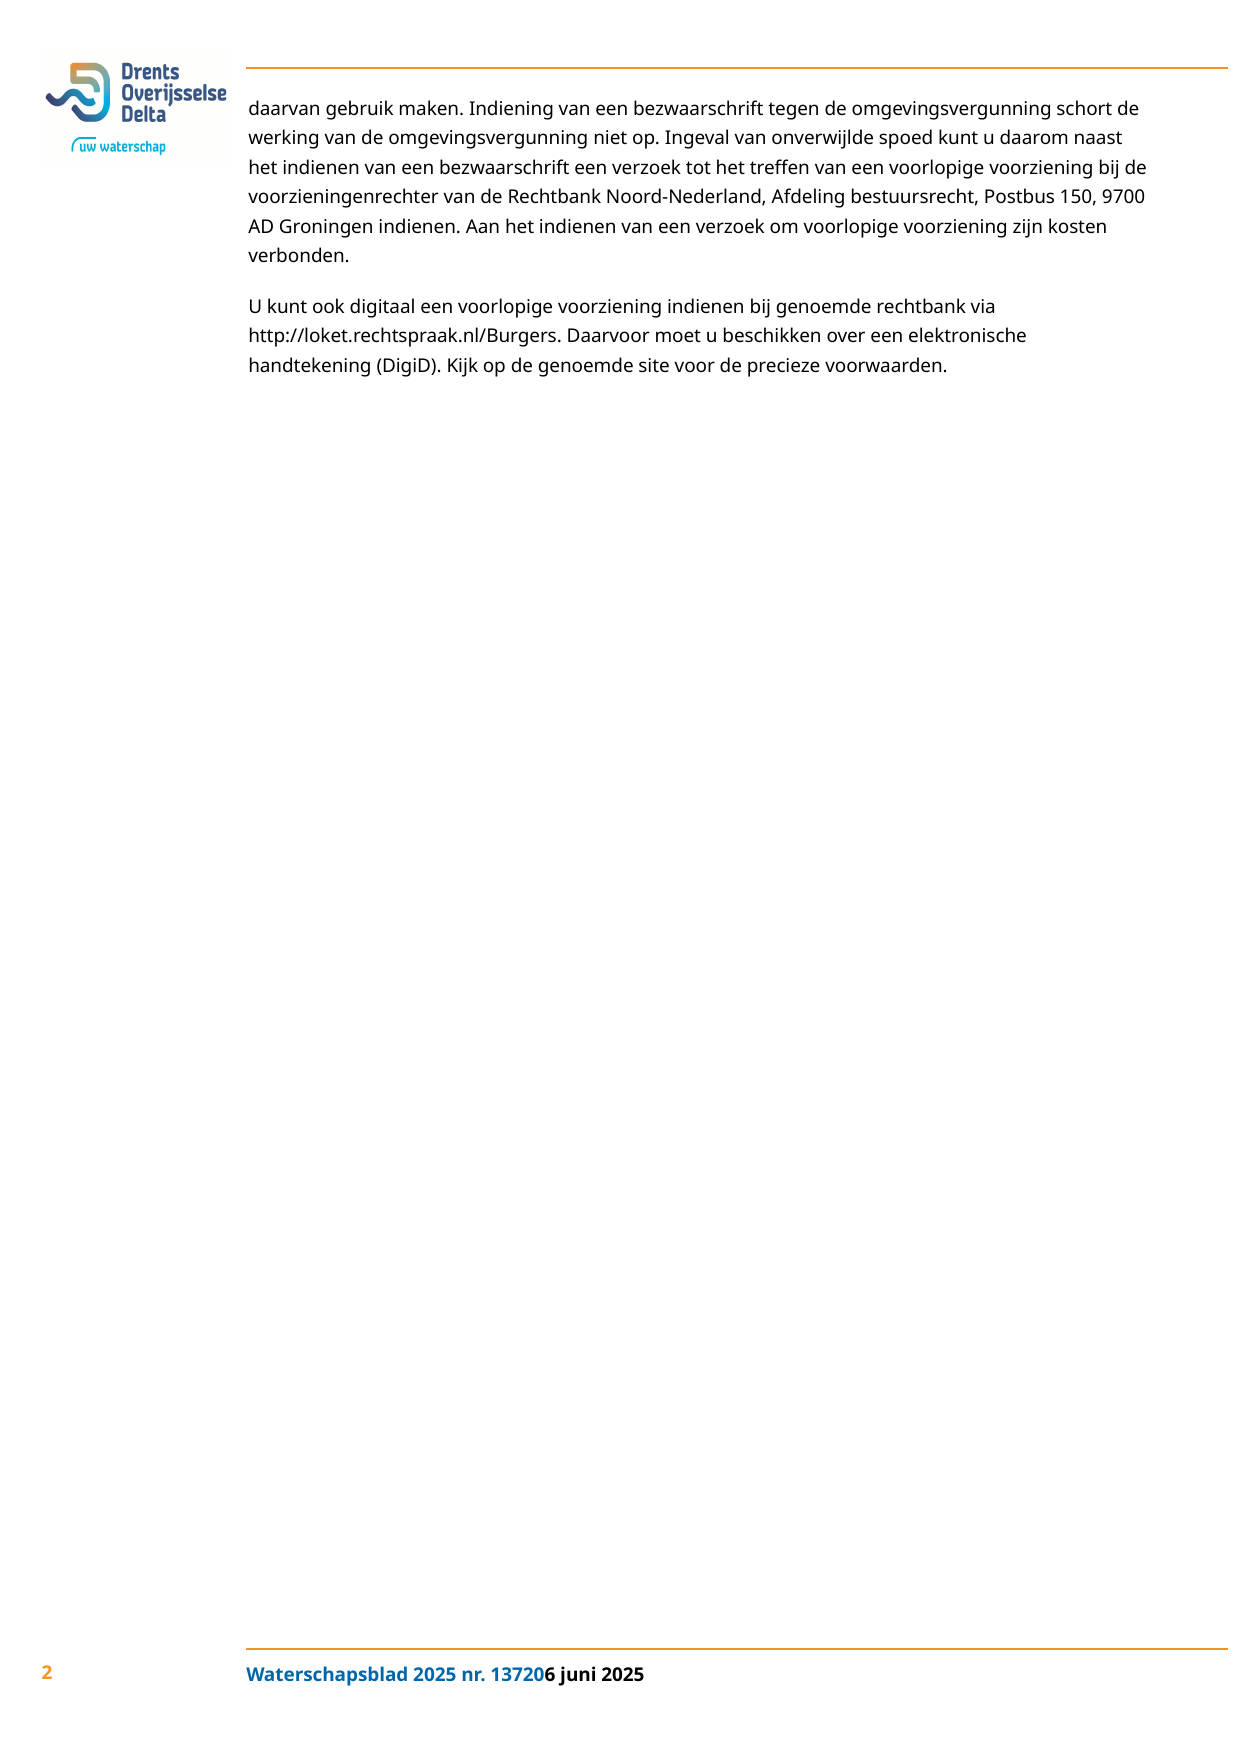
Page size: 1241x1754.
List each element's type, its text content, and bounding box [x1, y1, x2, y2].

text U kunt ook digitaal een voorlopige voorziening indienen bij genoemde rechtbank via http://loket.rechtspraak.nl/Burgers. Daarvoor moet u beschikken over een elektronische handtekening (DigiD). Kijk op de genoemde site voor de precieze voorwaarden. [248, 293, 1152, 378]
picture [41, 47, 231, 172]
text daarvan gebruik maken. Indiening van een bezwaarschrift tegen de omgevingsvergunning schort de werking van de omgevingsvergunning niet op. Ingeval van onverwijlde spoed kunt u daarom naast het indienen van een bezwaarschrift een verzoek tot het treffen van een voorlopige voorziening bij de voorzieningenrechter van de Rechtbank Noord-Nederland, Afdeling bestuursrecht, Postbus 150, 9700 AD Groningen indienen. Aan het indienen van een verzoek om voorlopige voorziening zijn kosten verbonden. [248, 95, 1152, 268]
